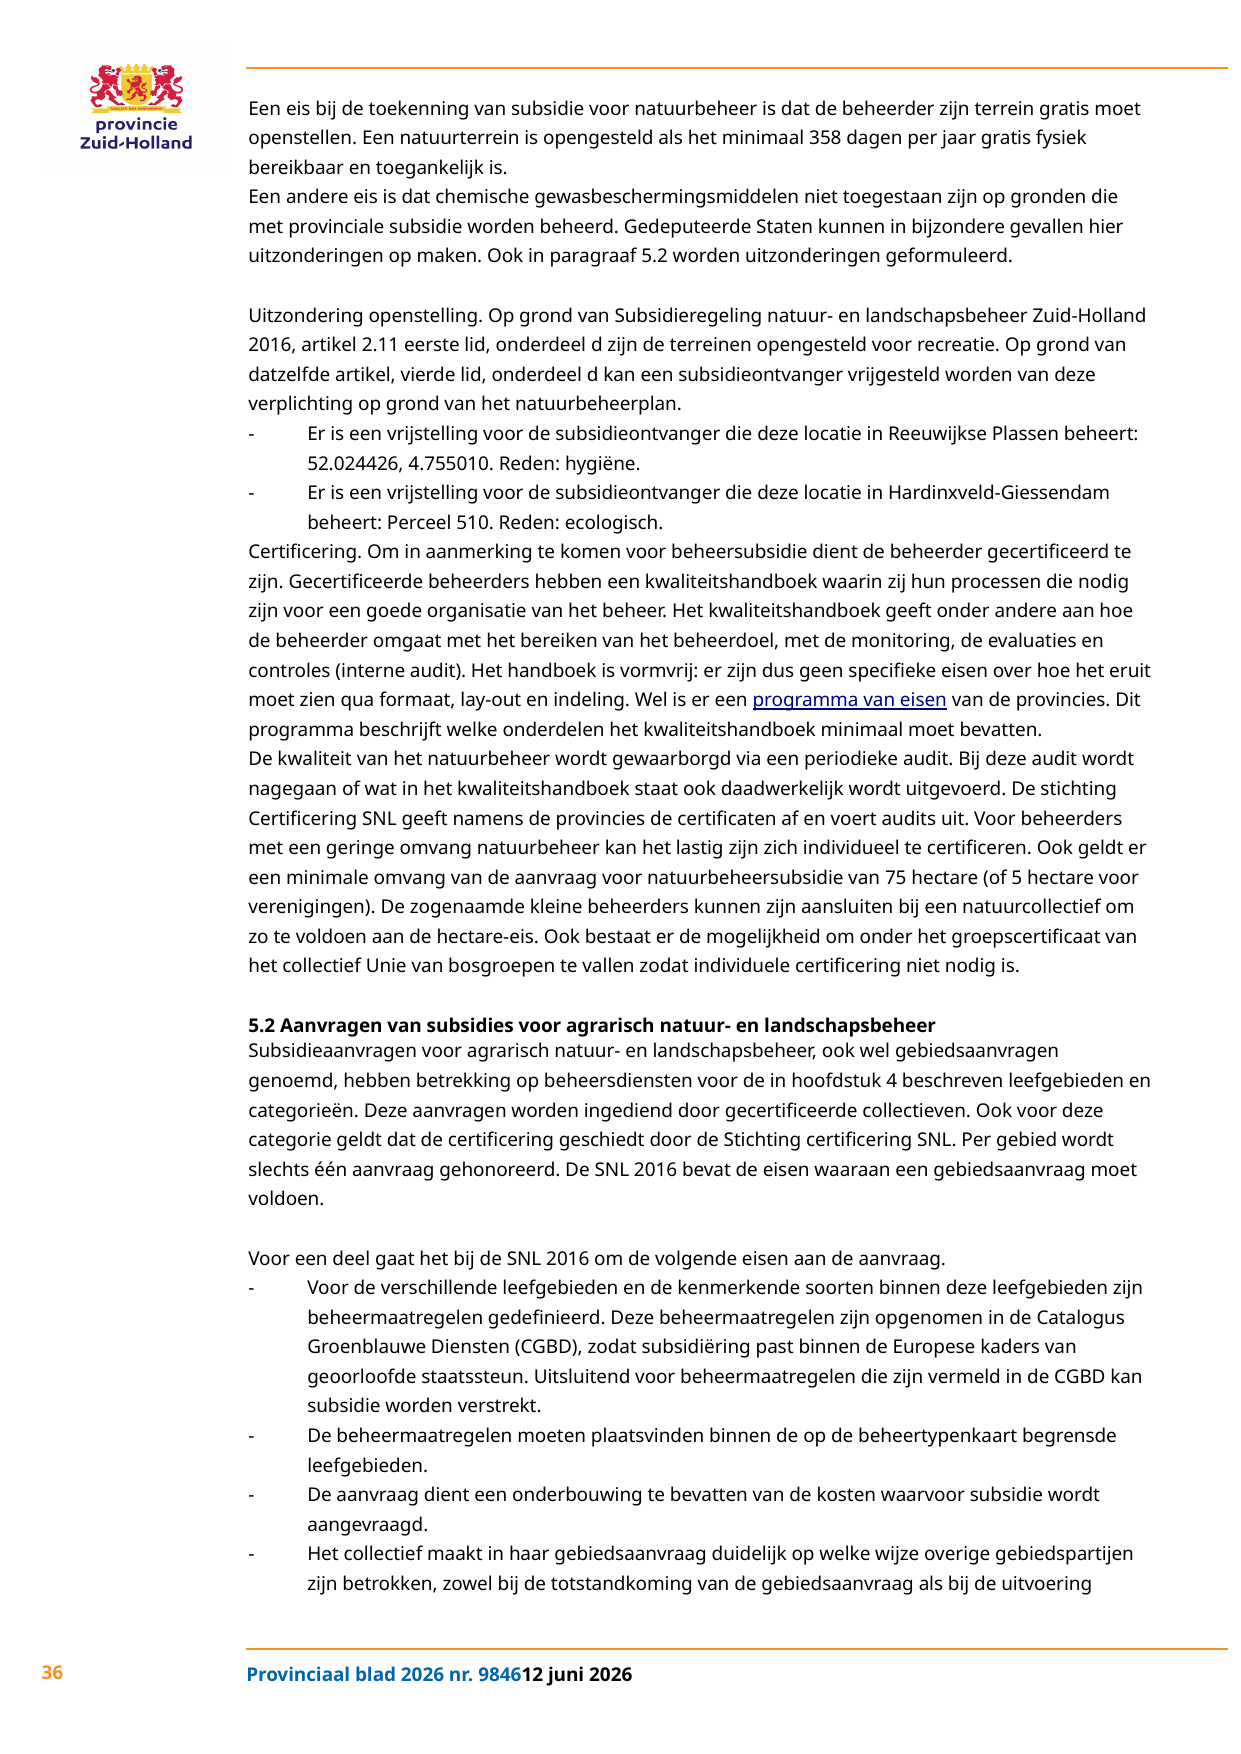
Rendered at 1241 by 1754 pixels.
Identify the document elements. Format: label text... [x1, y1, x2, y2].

text Certificering. Om in aanmerking te komen voor beheersubsidie dient de beheerder gecertificeerd te zijn. Gecertificeerde beheerders hebben een kwaliteitshandboek waarin zij hun processen die nodig zijn voor een goede organisatie van het beheer. Het kwaliteitshandboek geeft onder andere aan hoe de beheerder omgaat met het bereiken van het beheerdoel, met de monitoring, de evaluaties en controles (interne audit). Het handboek is vormvrij: er zijn dus geen specifieke eisen over hoe het eruit moet zien qua formaat, lay-out en indeling. Wel is er een programma van eisen van de provincies. Dit programma beschrijft welke onderdelen het kwaliteitshandboek minimaal moet bevatten. [248, 538, 1152, 742]
text Uitzondering openstelling. Op grond van Subsidieregeling natuur- en landschapsbeheer Zuid-Holland 2016, artikel 2.11 eerste lid, onderdeel d zijn de terreinen opengesteld voor recreatie. Op grond van datzelfde artikel, vierde lid, onderdeel d kan een subsidieontvanger vrijgesteld worden van deze verplichting op grond van het natuurbeheerplan. [248, 302, 1152, 416]
list De aanvraag dient een onderbouwing te bevatten van de kosten waarvoor subsidie wordt aangevraagd. [248, 1481, 1152, 1537]
list Voor de verschillende leefgebieden en de kenmerkende soorten binnen deze leefgebieden zijn beheermaatregelen gedefinieerd. Deze beheermaatregelen zijn opgenomen in de Catalogus Groenblauwe Diensten (CGBD), zodat subsidiëring past binnen de Europese kaders van geoorloofde staatssteun. Uitsluitend voor beheermaatregelen die zijn vermeld in de CGBD kan subsidie worden verstrekt. [248, 1274, 1152, 1418]
text Een andere eis is dat chemische gewasbeschermingsmiddelen niet toegestaan zijn op gronden die met provinciale subsidie worden beheerd. Gedeputeerde Staten kunnen in bijzondere gevallen hier uitzonderingen op maken. Ook in paragraaf 5.2 worden uitzonderingen geformuleerd. [248, 183, 1152, 268]
text Voor een deel gaat het bij de SNL 2016 om de volgende eisen aan de aanvraag. [248, 1245, 1152, 1270]
list De beheermaatregelen moeten plaatsvinden binnen de op de beheertypenkaart begrensde leefgebieden. [248, 1422, 1152, 1477]
list Het collectief maakt in haar gebiedsaanvraag duidelijk op welke wijze overige gebiedspartijen zijn betrokken, zowel bij de totstandkoming van de gebiedsaanvraag als bij de uitvoering [248, 1541, 1152, 1596]
list Er is een vrijstelling voor de subsidieontvanger die deze locatie in Reeuwijkse Plassen beheert: 52.024426, 4.755010. Reden: hygiëne. [248, 420, 1152, 476]
text De kwaliteit van het natuurbeheer wordt gewaarborgd via een periodieke audit. Bij deze audit wordt nagegaan of wat in het kwaliteitshandboek staat ook daadwerkelijk wordt uitgevoerd. De stichting Certificering SNL geeft namens de provincies de certificaten af en voert audits uit. Voor beheerders met een geringe omvang natuurbeheer kan het lastig zijn zich individueel te certificeren. Ook geldt er een minimale omvang van de aanvraag voor natuurbeheersubsidie van 75 hectare (of 5 hectare voor verenigingen). De zogenaamde kleine beheerders kunnen zijn aansluiten bij een natuurcollectief om zo te voldoen aan de hectare-eis. Ook bestaat er de mogelijkheid om onder het groepscertificaat van het collectief Unie van bosgroepen te vallen zodat individuele certificering niet nodig is. [248, 746, 1152, 978]
text Een eis bij de toekenning van subsidie voor natuurbeheer is dat de beheerder zijn terrein gratis moet openstellen. Een natuurterrein is opengesteld als het minimaal 358 dagen per jaar gratis fysiek bereikbaar en toegankelijk is. [248, 95, 1152, 180]
text Subsidieaanvragen voor agrarisch natuur- en landschapsbeheer, ook wel gebiedsaanvragen genoemd, hebben betrekking op beheersdiensten voor de in hoofdstuk 4 beschreven leefgebieden en categorieën. Deze aanvragen worden ingediend door gecertificeerde collectieven. Ook voor deze categorie geldt dat de certificering geschiedt door de Stichting certificering SNL. Per gebied wordt slechts één aanvraag gehonoreerd. De SNL 2016 bevat de eisen waaraan een gebiedsaanvraag moet voldoen. [248, 1038, 1152, 1211]
text 5.2 Aanvragen van subsidies voor agrarisch natuur- en landschapsbeheer [248, 1012, 1152, 1038]
picture [41, 47, 231, 172]
list Er is een vrijstelling voor de subsidieontvanger die deze locatie in Hardinxveld-Giessendam beheert: Perceel 510. Reden: ecologisch. [248, 479, 1152, 535]
